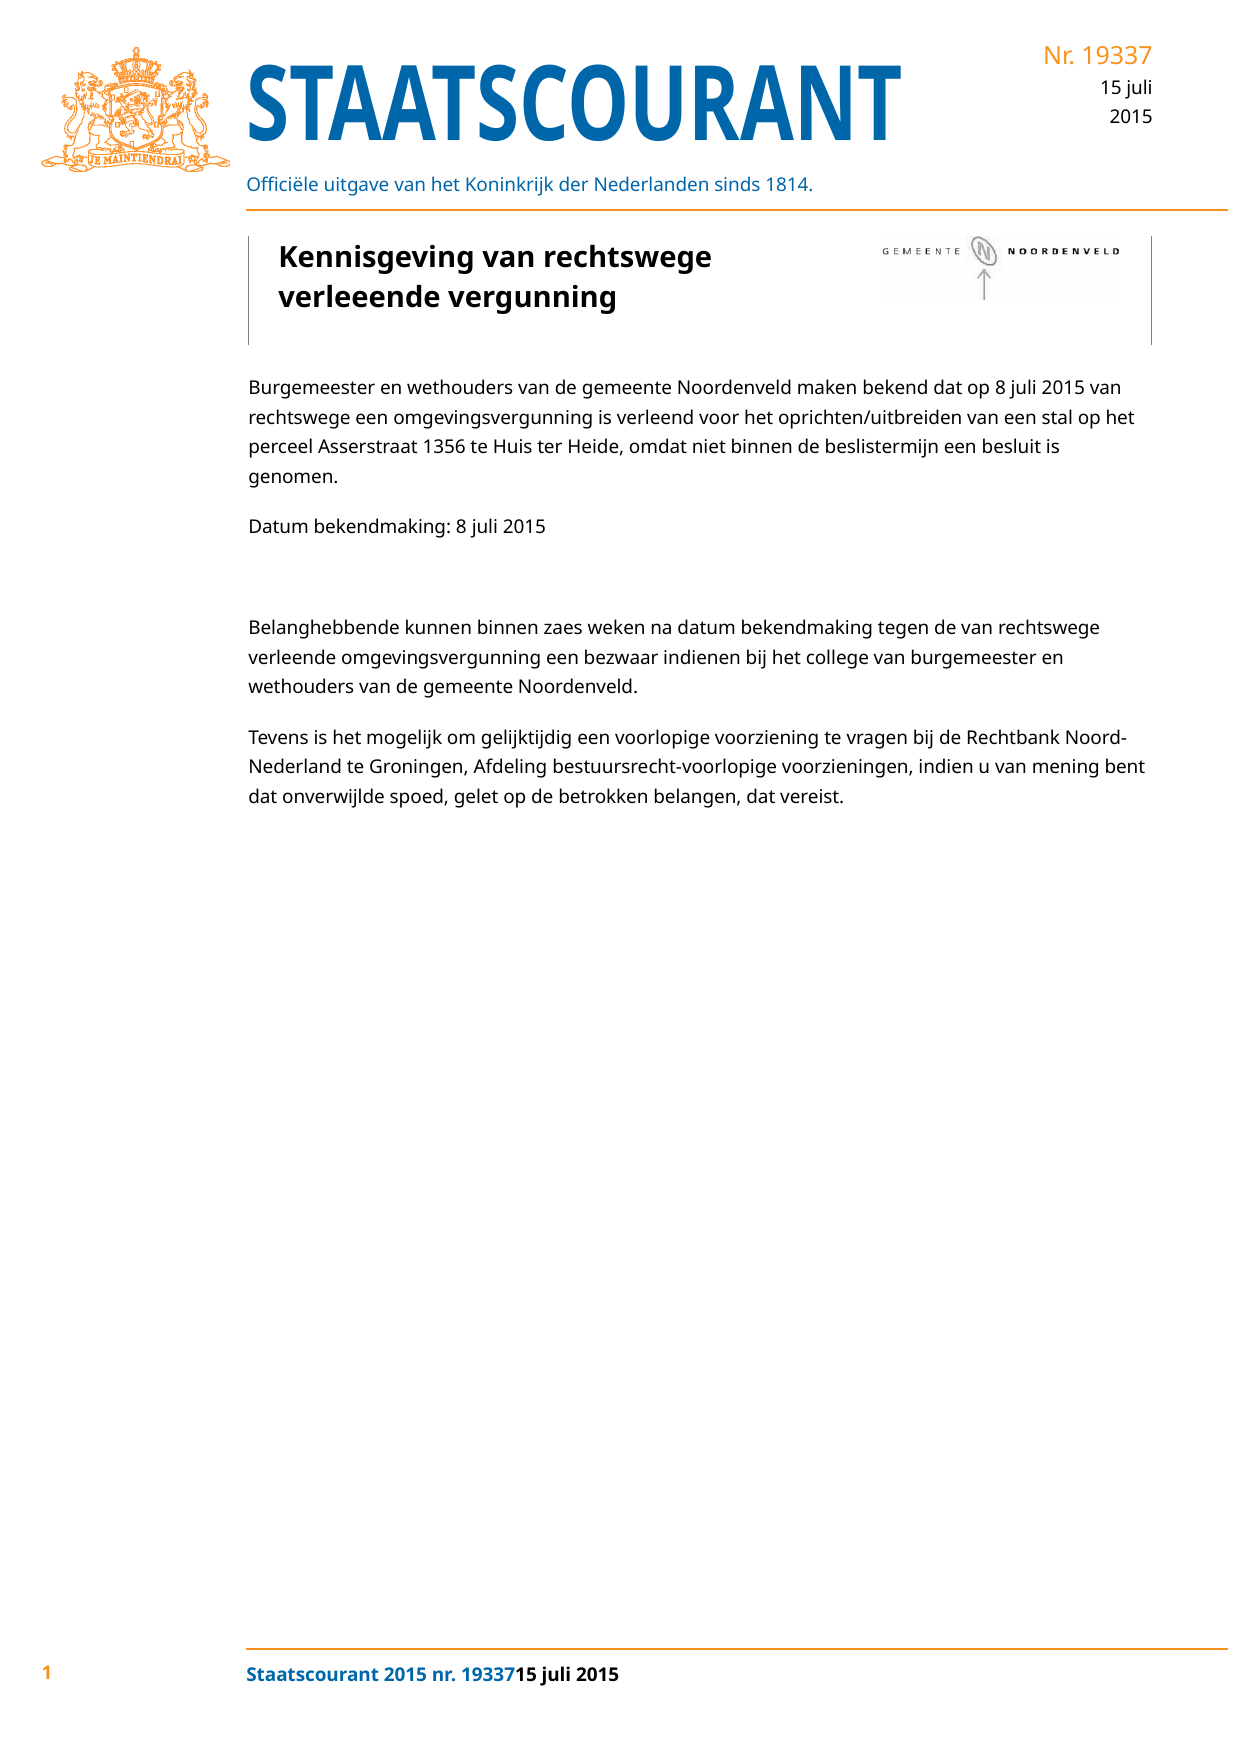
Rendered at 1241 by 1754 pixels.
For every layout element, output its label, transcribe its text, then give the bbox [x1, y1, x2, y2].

table_header [1119, 236, 1151, 299]
text Belanghebbende kunnen binnen zaes weken na datum bekendmaking tegen de van rechtswege verleende omgevingsvergunning een bezwaar indienen bij het college van burgemeester en wethouders van de gemeente Noordenveld. [248, 614, 1152, 699]
text Datum bekendmaking: 8 juli 2015 [248, 513, 1152, 539]
text Burgemeester en wethouders van de gemeente Noordenveld maken bekend dat op 8 juli 2015 van rechtswege een omgevingsvergunning is verleend voor het oprichten/uitbreiden van een stal op het perceel Asserstraat 1356 te Huis ter Heide, omdat niet binnen de beslistermijn een besluit is genomen. [248, 374, 1152, 489]
picture [41, 47, 231, 172]
picture [882, 236, 1119, 300]
table_header [850, 236, 882, 299]
text Tevens is het mogelijk om gelijktijdig een voorlopige voorziening te vragen bij de Rechtbank Noord-Nederland te Groningen, Afdeling bestuursrecht-voorlopige voorzieningen, indien u van mening bent dat onverwijlde spoed, gelet op de betrokken belangen, dat vereist. [248, 724, 1152, 809]
table_header Kennisgeving van rechtswege verleeende vergunning [249, 236, 850, 345]
table_header [850, 300, 1151, 345]
